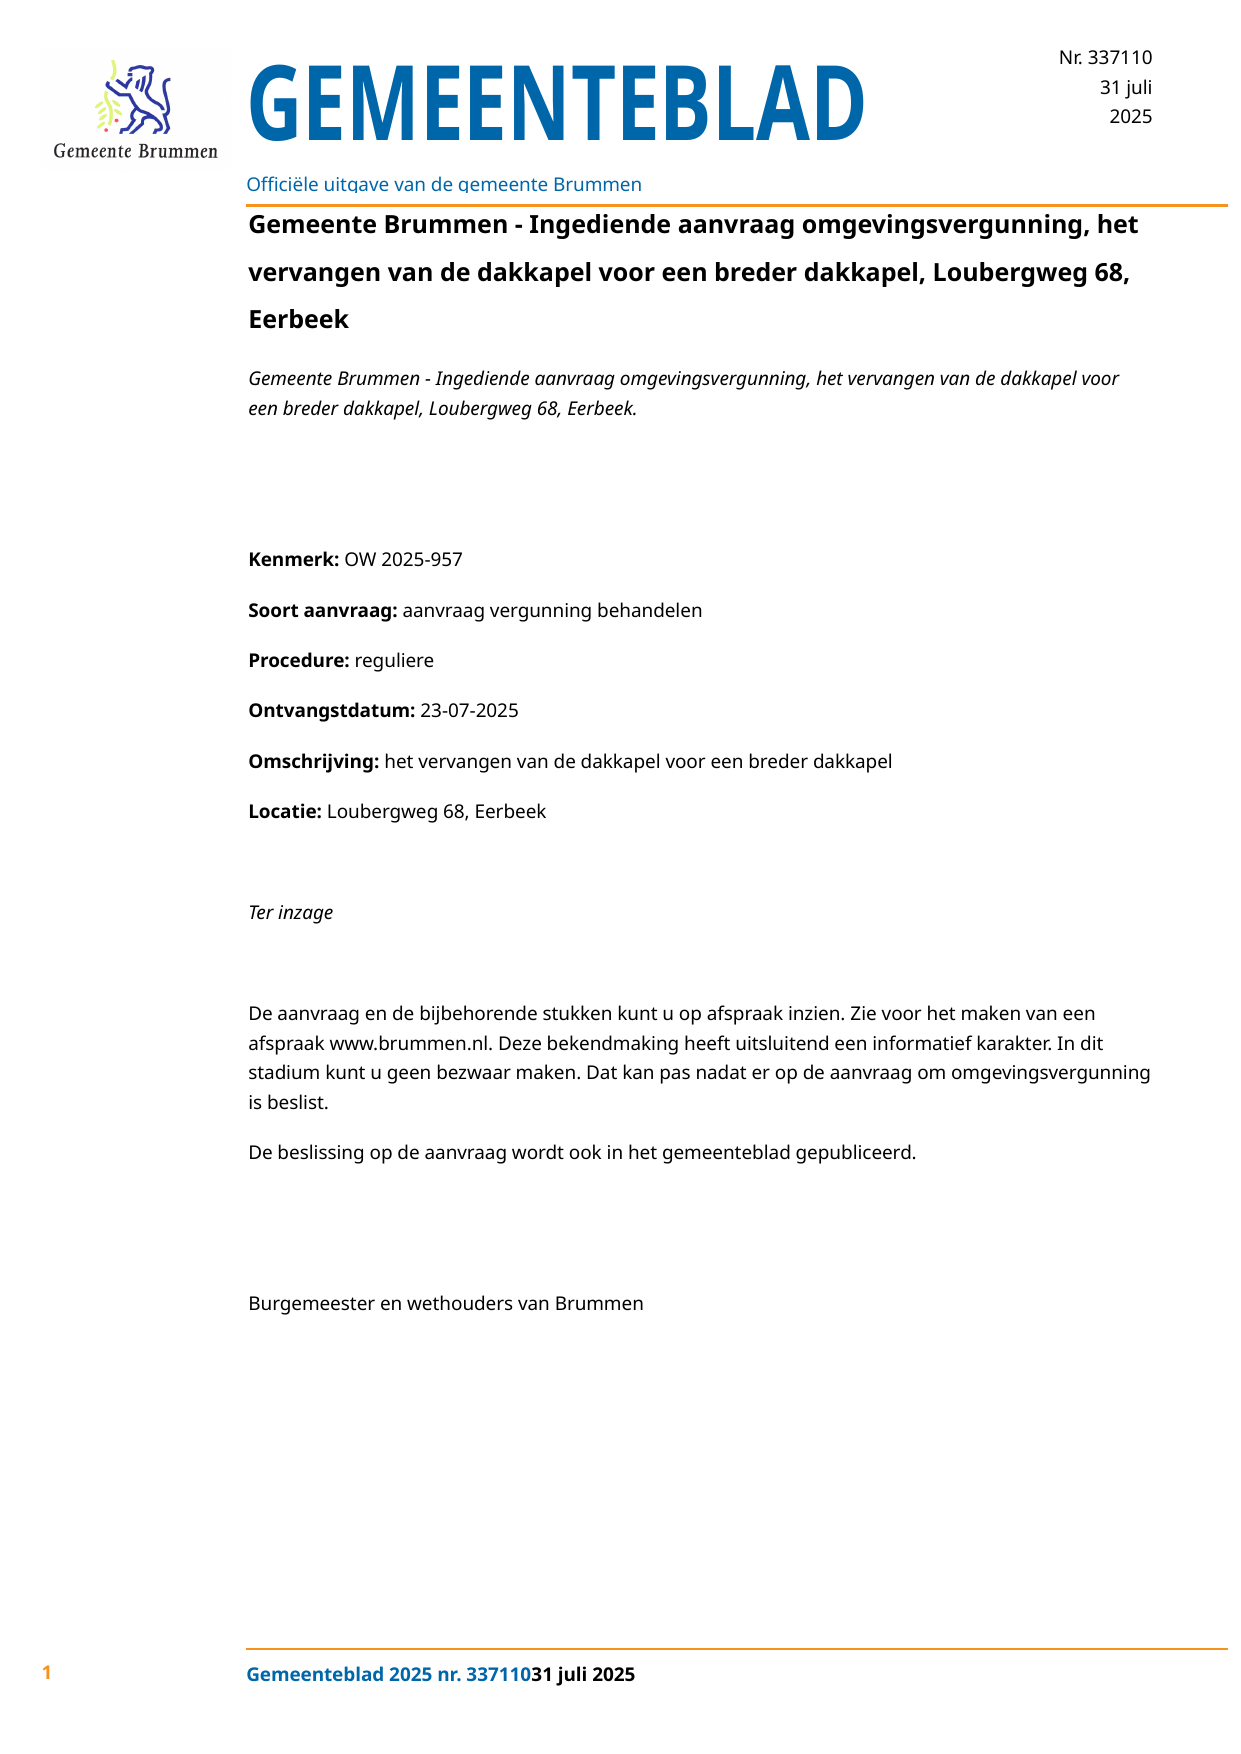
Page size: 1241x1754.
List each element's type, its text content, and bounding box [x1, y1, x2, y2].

text Gemeente Brummen - Ingediende aanvraag omgevingsvergunning, het vervangen van de dakkapel voor een breder dakkapel, Loubergweg 68, Eerbeek [248, 207, 1152, 336]
text Ontvangstdatum: 23-07-2025 [248, 698, 1152, 723]
text Gemeente Brummen - Ingediende aanvraag omgevingsvergunning, het vervangen van de dakkapel voor een breder dakkapel, Loubergweg 68, Eerbeek. [248, 366, 1152, 421]
text Ter inzage [248, 899, 1152, 925]
text De beslissing op de aanvraag wordt ook in het gemeenteblad gepubliceerd. [248, 1139, 1152, 1165]
text Soort aanvraag: aanvraag vergunning behandelen [248, 597, 1152, 622]
text De aanvraag en de bijbehorende stukken kunt u op afspraak inzien. Zie voor het maken van een afspraak www.brummen.nl. Deze bekendmaking heeft uitsluitend een informatief karakter. In dit stadium kunt u geen bezwaar maken. Dat kan pas nadat er op de aanvraag om omgevingsvergunning is beslist. [248, 1000, 1152, 1114]
text Kenmerk: OW 2025-957 [248, 546, 1152, 572]
text Burgemeester en wethouders van Brummen [248, 1291, 1152, 1316]
text Procedure: reguliere [248, 647, 1152, 673]
text Locatie: Loubergweg 68, Eerbeek [248, 798, 1152, 824]
picture [41, 47, 231, 172]
text Omschrijving: het vervangen van de dakkapel voor een breder dakkapel [248, 748, 1152, 774]
